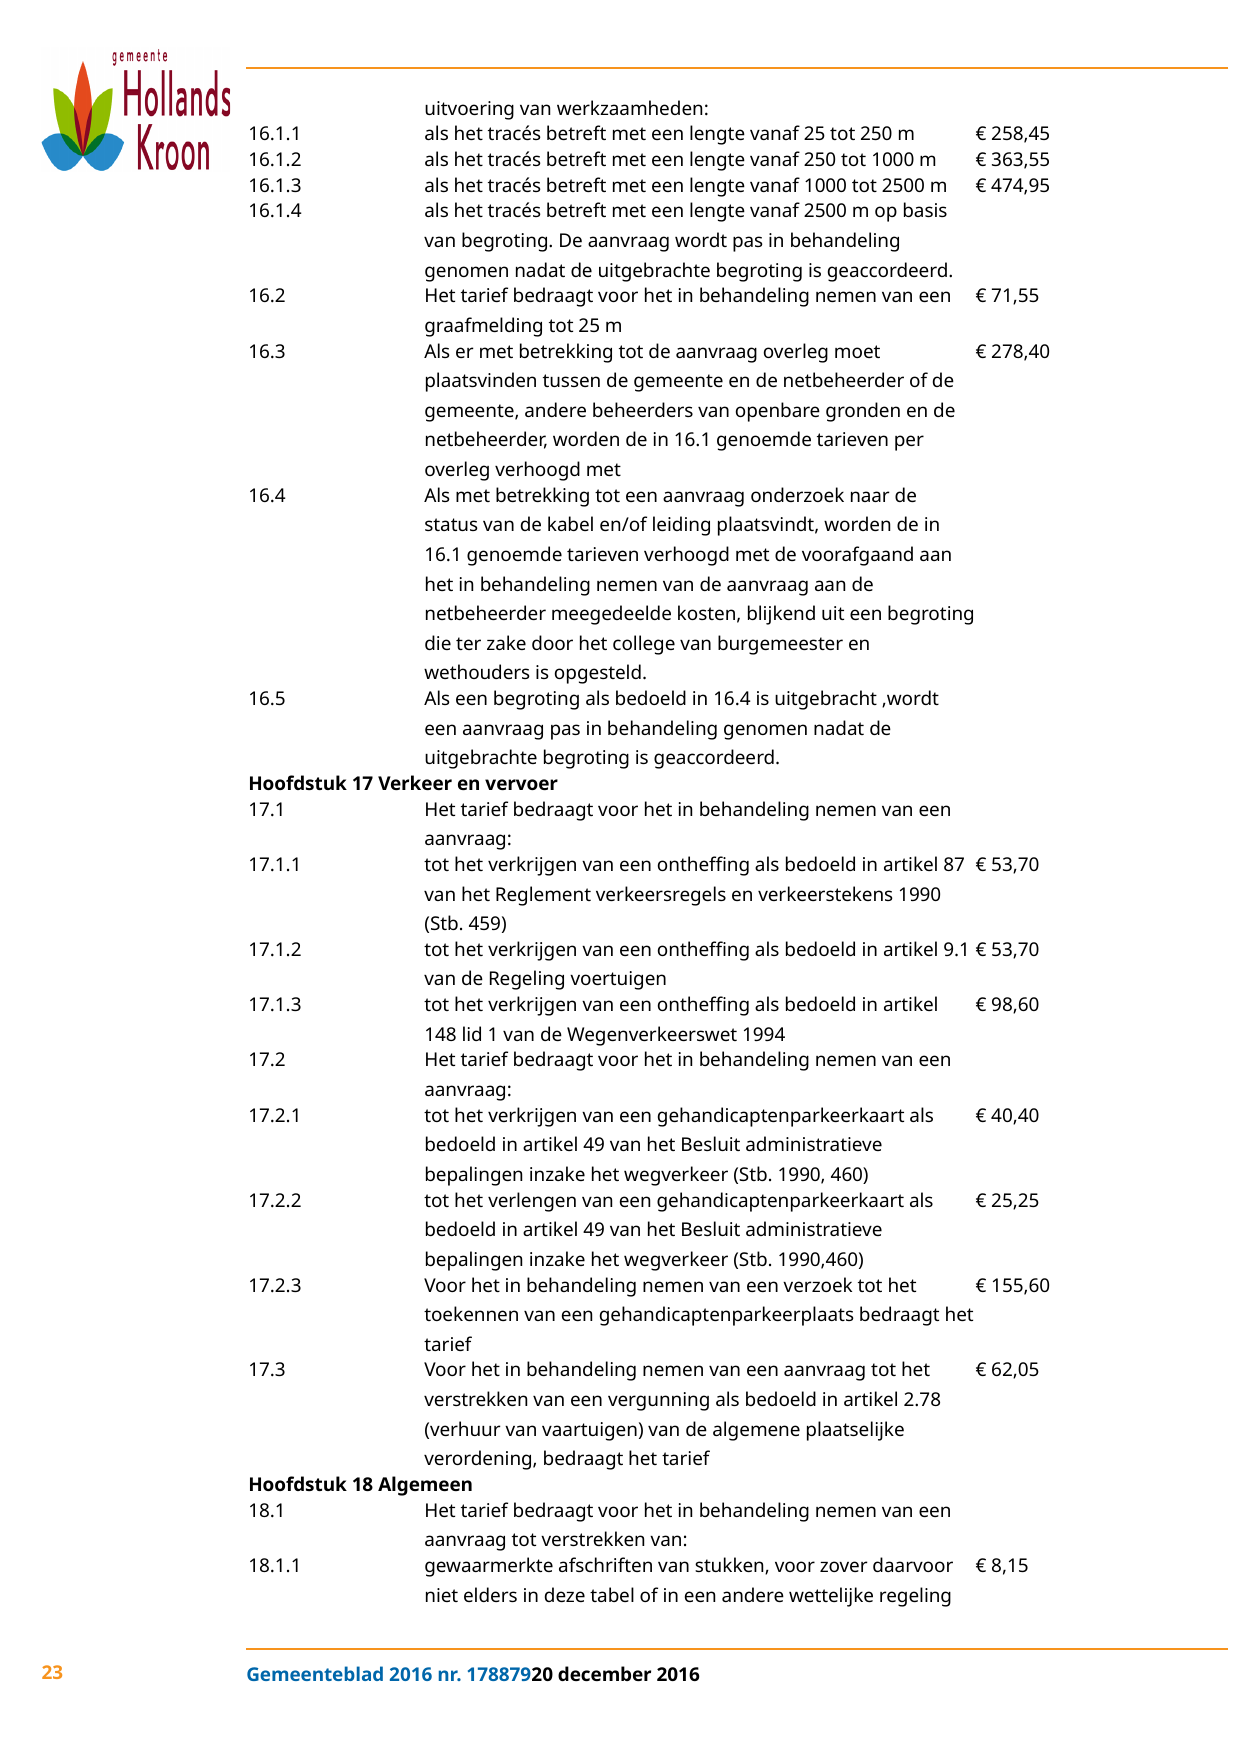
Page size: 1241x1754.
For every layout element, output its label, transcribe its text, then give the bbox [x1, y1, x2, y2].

table_cell € 155,60 [975, 1272, 1152, 1357]
table_cell € 53,70 [975, 851, 1152, 936]
table_cell € 25,25 [975, 1187, 1152, 1272]
table_cell [975, 1497, 1152, 1552]
table_cell Als er met betrekking tot de aanvraag overleg moet plaatsvinden tussen de gemeente en de netbeheerder of de gemeente, andere beheerders van openbare gronden en de netbeheerder, worden de in 16.1 genoemde tarieven per overleg verhoogd met [424, 338, 975, 482]
table_cell Het tarief bedraagt voor het in behandeling nemen van een aanvraag: [424, 1047, 975, 1102]
table_cell 18.1.1 [248, 1552, 424, 1607]
table_cell € 53,70 [975, 936, 1152, 991]
table_cell Hoofdstuk 17 Verkeer en vervoer [248, 770, 1152, 796]
table_cell 17.3 [248, 1357, 424, 1471]
table_cell [975, 95, 1152, 121]
table_cell 17.1.2 [248, 936, 424, 991]
table_cell 17.2.1 [248, 1102, 424, 1187]
table_cell [975, 198, 1152, 283]
table_cell als het tracés betreft met een lengte vanaf 25 tot 250 m [424, 121, 975, 146]
table_cell 16.1.1 [248, 121, 424, 146]
table_cell als het tracés betreft met een lengte vanaf 2500 m op basis van begroting. De aanvraag wordt pas in behandeling genomen nadat de uitgebrachte begroting is geaccordeerd. [424, 198, 975, 283]
table_cell tot het verkrijgen van een gehandicaptenparkeerkaart als bedoeld in artikel 49 van het Besluit administratieve bepalingen inzake het wegverkeer (Stb. 1990, 460) [424, 1102, 975, 1187]
table_cell 17.1 [248, 796, 424, 851]
table_cell € 71,55 [975, 283, 1152, 338]
table_cell 16.3 [248, 338, 424, 482]
table_cell gewaarmerkte afschriften van stukken, voor zover daarvoor niet elders in deze tabel of in een andere wettelijke regeling [424, 1552, 975, 1607]
table_cell als het tracés betreft met een lengte vanaf 250 tot 1000 m [424, 146, 975, 172]
table_cell [975, 685, 1152, 770]
table_cell Voor het in behandeling nemen van een verzoek tot het toekennen van een gehandicaptenparkeerplaats bedraagt het tarief [424, 1272, 975, 1357]
table_cell Het tarief bedraagt voor het in behandeling nemen van een aanvraag tot verstrekken van: [424, 1497, 975, 1552]
table_cell Hoofdstuk 18 Algemeen [248, 1471, 1152, 1497]
table_cell tot het verkrijgen van een ontheffing als bedoeld in artikel 87 van het Reglement verkeersregels en verkeerstekens 1990 (Stb. 459) [424, 851, 975, 936]
table_cell € 258,45 [975, 121, 1152, 146]
table_cell tot het verlengen van een gehandicaptenparkeerkaart als bedoeld in artikel 49 van het Besluit administratieve bepalingen inzake het wegverkeer (Stb. 1990,460) [424, 1187, 975, 1272]
table_cell 17.2.2 [248, 1187, 424, 1272]
table_cell als het tracés betreft met een lengte vanaf 1000 tot 2500 m [424, 172, 975, 198]
table_cell 17.1.1 [248, 851, 424, 936]
table_cell € 62,05 [975, 1357, 1152, 1471]
table_cell [975, 796, 1152, 851]
table_cell 16.1.3 [248, 172, 424, 198]
table_cell 16.5 [248, 685, 424, 770]
table_cell 18.1 [248, 1497, 424, 1552]
table_cell Als met betrekking tot een aanvraag onderzoek naar de status van de kabel en/of leiding plaatsvindt, worden de in 16.1 genoemde tarieven verhoogd met de voorafgaand aan het in behandeling nemen van de aanvraag aan de netbeheerder meegedeelde kosten, blijkend uit een begroting die ter zake door het college van burgemeester en wethouders is opgesteld. [424, 482, 975, 685]
table_cell 17.2 [248, 1047, 424, 1102]
table_cell [975, 1047, 1152, 1102]
table_cell 16.1.2 [248, 146, 424, 172]
table_cell € 278,40 [975, 338, 1152, 482]
table_cell Als een begroting als bedoeld in 16.4 is uitgebracht ,wordt een aanvraag pas in behandeling genomen nadat de uitgebrachte begroting is geaccordeerd. [424, 685, 975, 770]
table_cell 17.2.3 [248, 1272, 424, 1357]
table_cell 16.1.4 [248, 198, 424, 283]
table_cell 16.4 [248, 482, 424, 685]
table_cell Het tarief bedraagt voor het in behandeling nemen van een aanvraag: [424, 796, 975, 851]
table_cell € 8,15 [975, 1552, 1152, 1607]
table_cell 17.1.3 [248, 991, 424, 1047]
table_cell Voor het in behandeling nemen van een aanvraag tot het verstrekken van een vergunning als bedoeld in artikel 2.78 (verhuur van vaartuigen) van de algemene plaatselijke verordening, bedraagt het tarief [424, 1357, 975, 1471]
table_cell [975, 482, 1152, 685]
picture [41, 47, 231, 172]
table_cell Het tarief bedraagt voor het in behandeling nemen van een graafmelding tot 25 m [424, 283, 975, 338]
table_cell € 40,40 [975, 1102, 1152, 1187]
table_cell 16.2 [248, 283, 424, 338]
table_cell tot het verkrijgen van een ontheffing als bedoeld in artikel 9.1 van de Regeling voertuigen [424, 936, 975, 991]
table_cell € 474,95 [975, 172, 1152, 198]
table_cell uitvoering van werkzaamheden: [424, 95, 975, 121]
table_cell tot het verkrijgen van een ontheffing als bedoeld in artikel 148 lid 1 van de Wegenverkeerswet 1994 [424, 991, 975, 1047]
table_cell [248, 95, 424, 121]
table_cell € 98,60 [975, 991, 1152, 1047]
table_cell € 363,55 [975, 146, 1152, 172]
